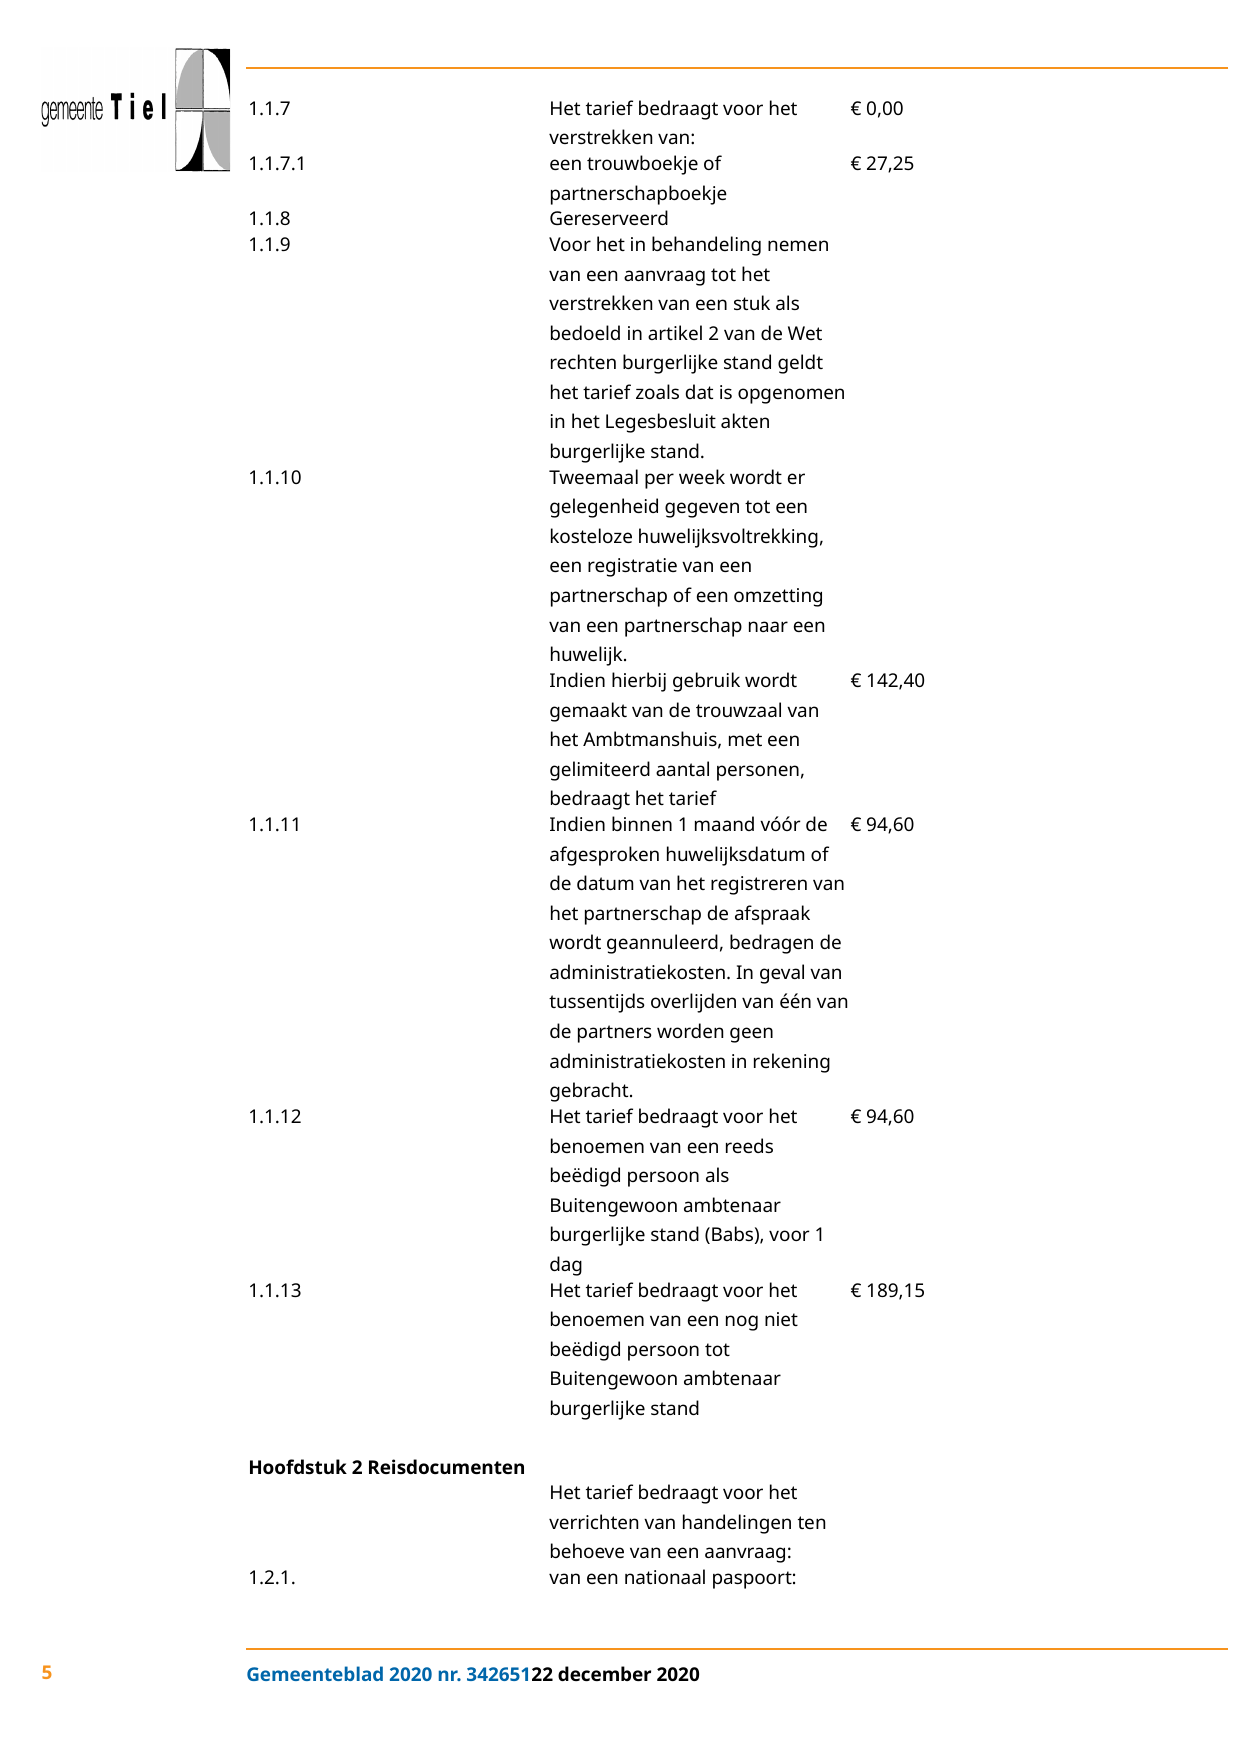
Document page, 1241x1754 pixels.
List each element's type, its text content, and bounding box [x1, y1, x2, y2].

table_cell Voor het in behandeling nemen van een aanvraag tot het verstrekken van een stuk als bedoeld in artikel 2 van de Wet rechten burgerlijke stand geldt het tarief zoals dat is opgenomen in het Legesbesluit akten burgerlijke stand. [549, 231, 850, 464]
table_cell [850, 1480, 1152, 1564]
table_cell 1.1.11 [248, 811, 549, 1103]
table_cell [850, 205, 1152, 231]
table_cell [850, 1565, 1152, 1590]
picture [41, 47, 231, 172]
table_cell Indien hierbij gebruik wordt gemaakt van de trouwzaal van het Ambtmanshuis, met een gelimiteerd aantal personen, bedraagt het tarief [549, 667, 850, 811]
table_cell Het tarief bedraagt voor het benoemen van een reeds beëdigd persoon als Buitengewoon ambtenaar burgerlijke stand (Babs), voor 1 dag [549, 1103, 850, 1277]
table_cell Gereserveerd [549, 205, 850, 231]
table_cell € 27,25 [850, 150, 1152, 205]
table_cell van een nationaal paspoort: [549, 1565, 850, 1590]
table_cell € 94,60 [850, 811, 1152, 1103]
table_cell 1.1.13 [248, 1277, 549, 1421]
table_cell 1.1.7 [248, 95, 549, 150]
table_cell € 94,60 [850, 1103, 1152, 1277]
table_header Hoofdstuk 2 Reisdocumenten [248, 1454, 850, 1479]
table_cell € 189,15 [850, 1277, 1152, 1421]
table_cell Het tarief bedraagt voor het verstrekken van: [549, 95, 850, 150]
table_header [850, 1454, 1152, 1479]
table_cell Het tarief bedraagt voor het verrichten van handelingen ten behoeve van een aanvraag: [549, 1480, 850, 1564]
table_cell 1.1.10 [248, 464, 549, 667]
table_cell 1.1.9 [248, 231, 549, 464]
table_cell [248, 1480, 549, 1564]
table_cell [248, 667, 549, 811]
table_cell Het tarief bedraagt voor het benoemen van een nog niet beëdigd persoon tot Buitengewoon ambtenaar burgerlijke stand [549, 1277, 850, 1421]
table_cell Tweemaal per week wordt er gelegenheid gegeven tot een kosteloze huwelijksvoltrekking, een registratie van een partnerschap of een omzetting van een partnerschap naar een huwelijk. [549, 464, 850, 667]
table_cell [850, 231, 1152, 464]
table_cell 1.1.7.1 [248, 150, 549, 205]
table_cell 1.1.8 [248, 205, 549, 231]
table_cell € 142,40 [850, 667, 1152, 811]
table_cell Indien binnen 1 maand vóór de afgesproken huwelijksdatum of de datum van het registreren van het partnerschap de afspraak wordt geannuleerd, bedragen de administratiekosten. In geval van tussentijds overlijden van één van de partners worden geen administratiekosten in rekening gebracht. [549, 811, 850, 1103]
table_cell [850, 464, 1152, 667]
table_cell 1.2.1. [248, 1565, 549, 1590]
table_cell 1.1.12 [248, 1103, 549, 1277]
table_cell € 0,00 [850, 95, 1152, 150]
table_cell een trouwboekje of partnerschapboekje [549, 150, 850, 205]
